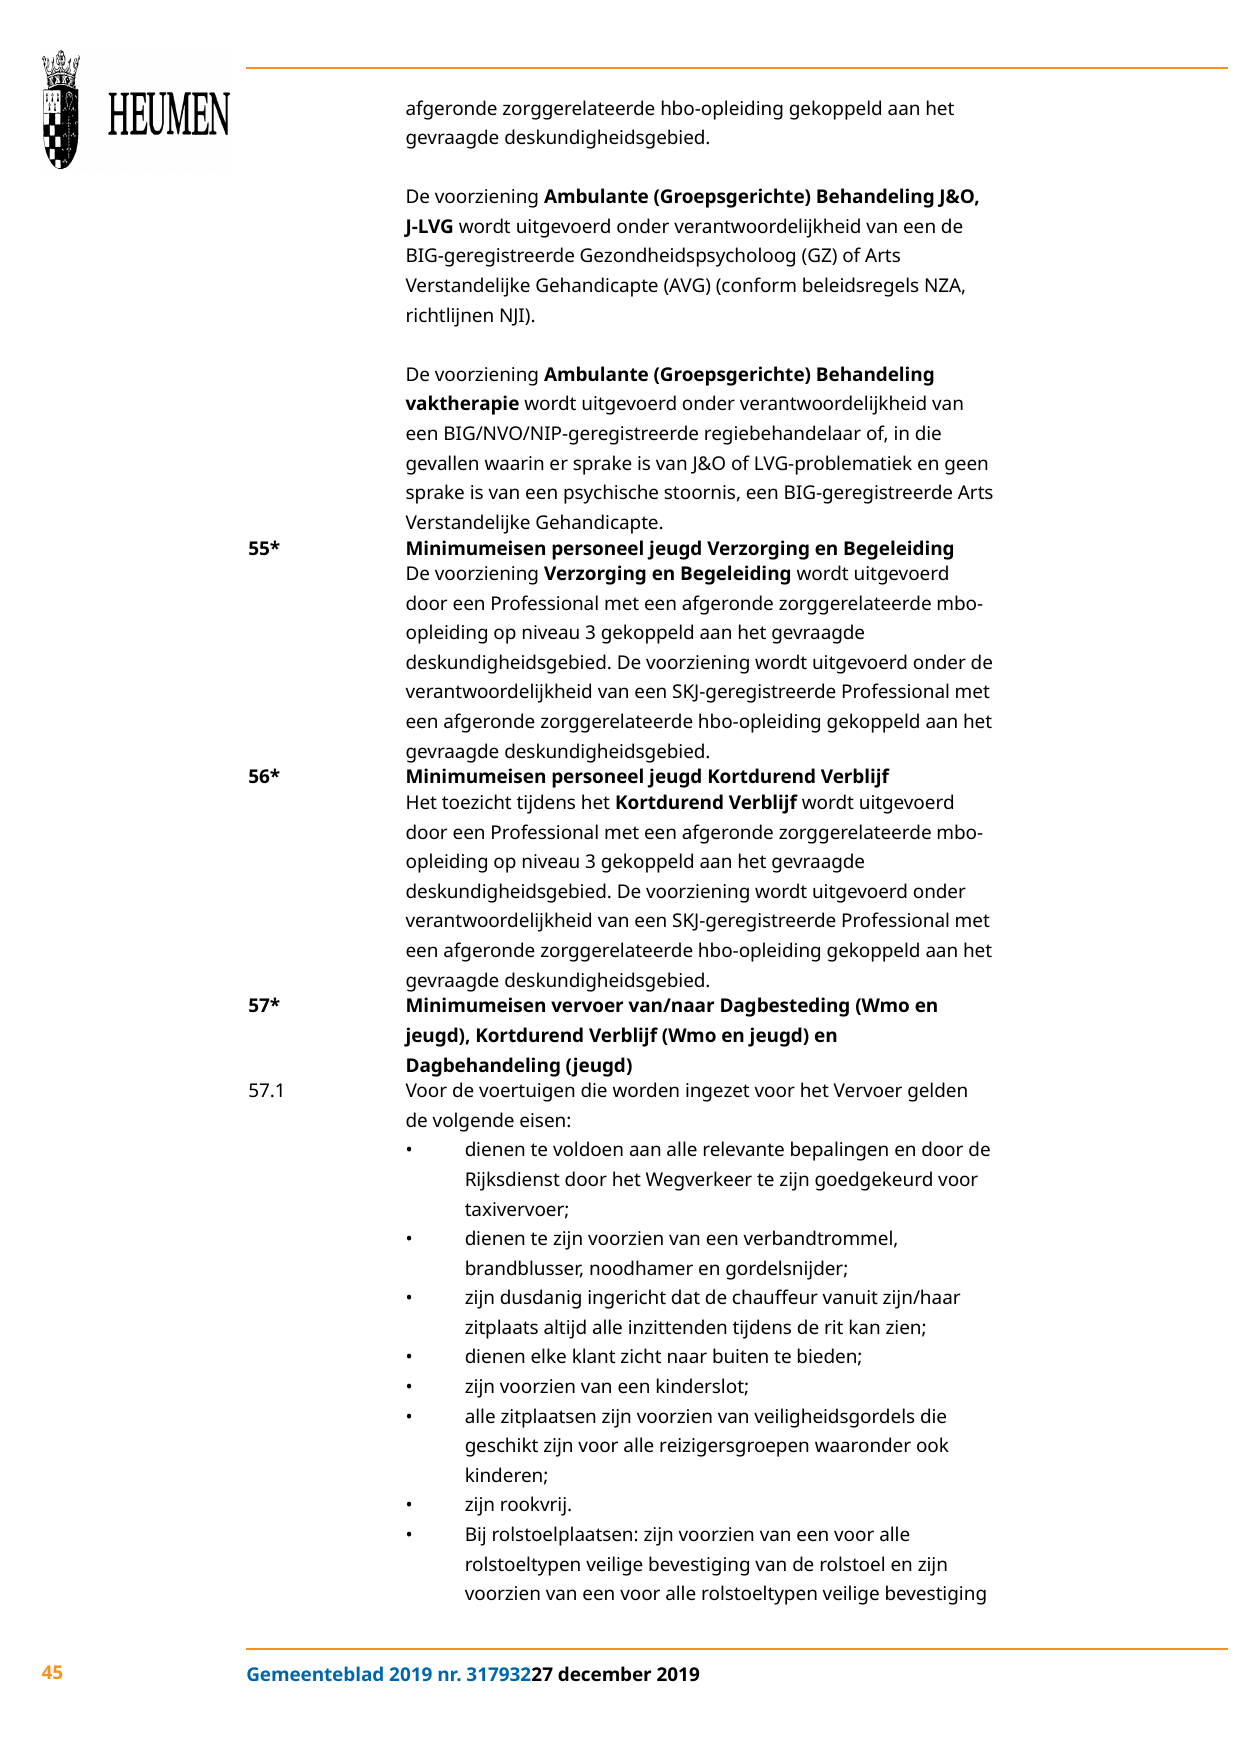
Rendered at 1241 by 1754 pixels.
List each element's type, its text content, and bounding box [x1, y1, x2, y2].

table_cell [248, 95, 405, 535]
table_cell De voorziening Verzorging en Begeleiding wordt uitgevoerd door een Professional met een afgeronde zorggerelateerde mbo-opleiding op niveau 3 gekoppeld aan het gevraagde deskundigheidsgebied. De voorziening wordt uitgevoerd onder de verantwoordelijkheid van een SKJ-geregistreerde Professional met een afgeronde zorggerelateerde hbo-opleiding gekoppeld aan het gevraagde deskundigheidsgebied. [405, 560, 994, 764]
table_cell afgeronde zorggerelateerde hbo-opleiding gekoppeld aan het gevraagde deskundigheidsgebied. De voorziening Ambulante (Groepsgerichte) Behandeling J&O, J-LVG wordt uitgevoerd onder verantwoordelijkheid van een de BIG-geregistreerde Gezondheidspsycholoog (GZ) of Arts Verstandelijke Gehandicapte (AVG) (conform beleidsregels NZA, richtlijnen NJI). De voorziening Ambulante (Groepsgerichte) Behandeling vaktherapie wordt uitgevoerd onder verantwoordelijkheid van een BIG/NVO/NIP-geregistreerde regiebehandelaar of, in die gevallen waarin er sprake is van J&O of LVG-problematiek en geen sprake is van een psychische stoornis, een BIG-geregistreerde Arts Verstandelijke Gehandicapte. [405, 95, 994, 535]
table_cell Voor de voertuigen die worden ingezet voor het Vervoer gelden de volgende eisen: dienen te voldoen aan alle relevante bepalingen en door de Rijksdienst door het Wegverkeer te zijn goedgekeurd voor taxivervoer; dienen te zijn voorzien van een verbandtrommel, brandblusser, noodhamer en gordelsnijder; zijn dusdanig ingericht dat de chauffeur vanuit zijn/haar zitplaats altijd alle inzittenden tijdens de rit kan zien; dienen elke klant zicht naar buiten te bieden; zijn voorzien van een kinderslot; alle zitplaatsen zijn voorzien van veiligheidsgordels die geschikt zijn voor alle reizigersgroepen waaronder ook kinderen; zijn rookvrij. Bij rolstoelplaatsen: zijn voorzien van een voor alle rolstoeltypen veilige bevestiging van de rolstoel en zijn voorzien van een voor alle rolstoeltypen veilige bevestiging [405, 1078, 994, 1606]
table_cell 57.1 [248, 1078, 405, 1606]
table_cell 56* [248, 764, 405, 789]
table_cell Minimumeisen personeel jeugd Kortdurend Verblijf [405, 764, 994, 789]
table_cell 57* [248, 993, 405, 1077]
table_cell 55* [248, 535, 405, 560]
table_cell Het toezicht tijdens het Kortdurend Verblijf wordt uitgevoerd door een Professional met een afgeronde zorggerelateerde mbo-opleiding op niveau 3 gekoppeld aan het gevraagde deskundigheidsgebied. De voorziening wordt uitgevoerd onder verantwoordelijkheid van een SKJ-geregistreerde Professional met een afgeronde zorggerelateerde hbo-opleiding gekoppeld aan het gevraagde deskundigheidsgebied. [405, 789, 994, 993]
table_cell [248, 789, 405, 993]
table_cell Minimumeisen personeel jeugd Verzorging en Begeleiding [405, 535, 994, 560]
table_cell Minimumeisen vervoer van/naar Dagbesteding (Wmo en jeugd), Kortdurend Verblijf (Wmo en jeugd) en Dagbehandeling (jeugd) [405, 993, 994, 1077]
table_cell [248, 560, 405, 764]
picture [41, 47, 231, 172]
